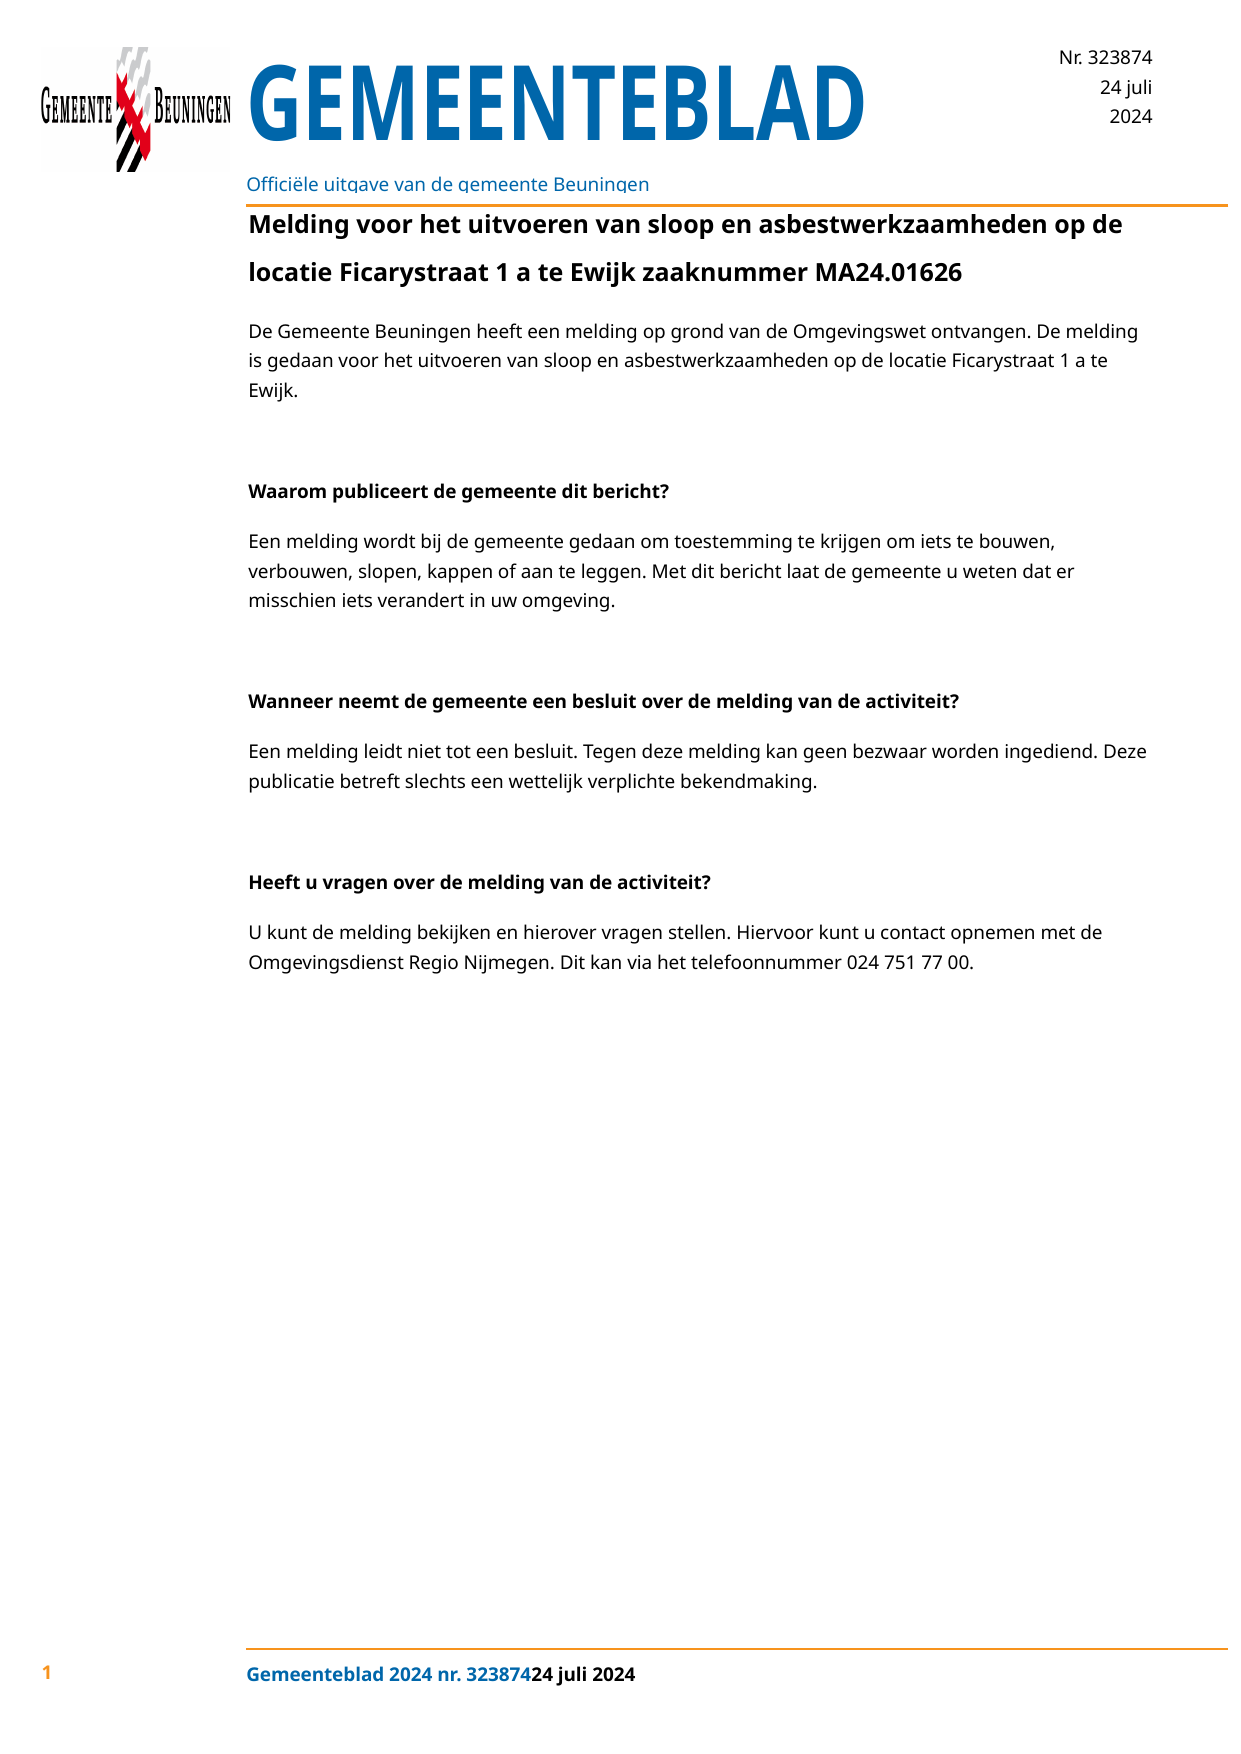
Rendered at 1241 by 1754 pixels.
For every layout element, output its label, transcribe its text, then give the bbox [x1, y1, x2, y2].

text Melding voor het uitvoeren van sloop en asbestwerkzaamheden op de locatie Ficarystraat 1 a te Ewijk zaaknummer MA24.01626 [248, 207, 1152, 288]
text Wanneer neemt de gemeente een besluit over de melding van de activiteit? [248, 688, 1152, 714]
picture [41, 47, 231, 172]
text De Gemeente Beuningen heeft een melding op grond van de Omgevingswet ontvangen. De melding is gedaan voor het uitvoeren van sloop en asbestwerkzaamheden op de locatie Ficarystraat 1 a te Ewijk. [248, 318, 1152, 403]
text Een melding wordt bij de gemeente gedaan om toestemming te krijgen om iets te bouwen, verbouwen, slopen, kappen of aan te leggen. Met dit bericht laat de gemeente u weten dat er misschien iets verandert in uw omgeving. [248, 528, 1152, 613]
text Een melding leidt niet tot een besluit. Tegen deze melding kan geen bezwaar worden ingediend. Deze publicatie betreft slechts een wettelijk verplichte bekendmaking. [248, 739, 1152, 794]
text Heeft u vragen over de melding van de activiteit? [248, 869, 1152, 895]
text Waarom publiceert de gemeente dit bericht? [248, 478, 1152, 504]
text U kunt de melding bekijken en hierover vragen stellen. Hiervoor kunt u contact opnemen met de Omgevingsdienst Regio Nijmegen. Dit kan via het telefoonnummer 024 751 77 00. [248, 919, 1152, 975]
